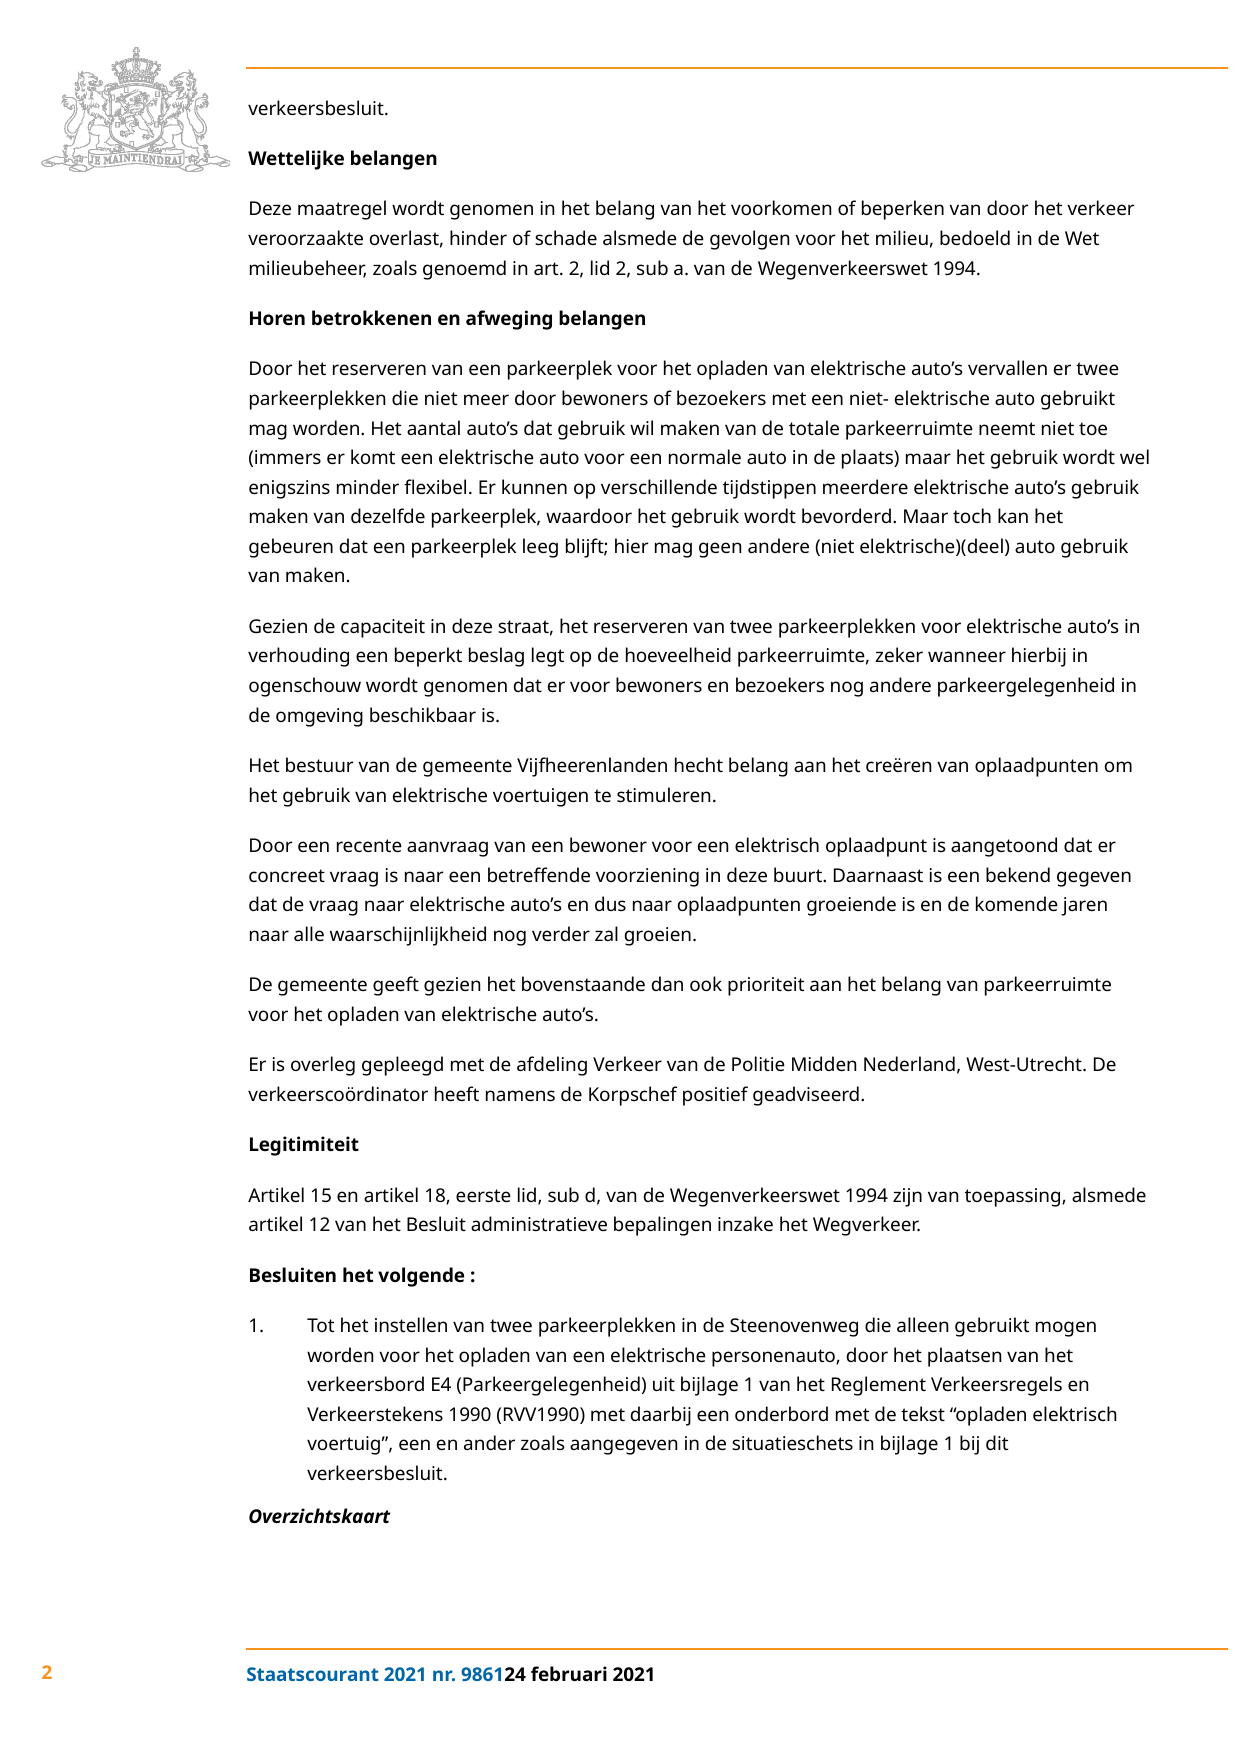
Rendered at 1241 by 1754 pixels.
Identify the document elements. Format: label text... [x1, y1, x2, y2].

text Door een recente aanvraag van een bewoner voor een elektrisch oplaadpunt is aangetoond dat er concreet vraag is naar een betreffende voorziening in deze buurt. Daarnaast is een bekend gegeven dat de vraag naar elektrische auto’s en dus naar oplaadpunten groeiende is en de komende jaren naar alle waarschijnlijkheid nog verder zal groeien. [248, 832, 1152, 947]
text Overzichtskaart [248, 1503, 1152, 1529]
text verkeersbesluit. [248, 95, 1152, 121]
text De gemeente geeft gezien het bovenstaande dan ook prioriteit aan het belang van parkeerruimte voor het opladen van elektrische auto’s. [248, 971, 1152, 1027]
text Horen betrokkenen en afweging belangen [248, 305, 1152, 331]
text Door het reserveren van een parkeerplek voor het opladen van elektrische auto’s vervallen er twee parkeerplekken die niet meer door bewoners of bezoekers met een niet- elektrische auto gebruikt mag worden. Het aantal auto’s dat gebruik wil maken van de totale parkeerruimte neemt niet toe (immers er komt een elektrische auto voor een normale auto in de plaats) maar het gebruik wordt wel enigszins minder flexibel. Er kunnen op verschillende tijdstippen meerdere elektrische auto’s gebruik maken van dezelfde parkeerplek, waardoor het gebruik wordt bevorderd. Maar toch kan het gebeuren dat een parkeerplek leeg blijft; hier mag geen andere (niet elektrische)(deel) auto gebruik van maken. [248, 356, 1152, 588]
picture [41, 47, 231, 172]
text Besluiten het volgende : [248, 1262, 1152, 1288]
list Tot het instellen van twee parkeerplekken in de Steenovenweg die alleen gebruikt mogen worden voor het opladen van een elektrische personenauto, door het plaatsen van het verkeersbord E4 (Parkeergelegenheid) uit bijlage 1 van het Reglement Verkeersregels en Verkeerstekens 1990 (RVV1990) met daarbij een onderbord met de tekst “opladen elektrisch voertuig”, een en ander zoals aangegeven in de situatieschets in bijlage 1 bij dit verkeersbesluit. [248, 1312, 1152, 1486]
text Er is overleg gepleegd met de afdeling Verkeer van de Politie Midden Nederland, West-Utrecht. De verkeerscoördinator heeft namens de Korpschef positief geadviseerd. [248, 1051, 1152, 1107]
text Legitimiteit [248, 1131, 1152, 1157]
text Het bestuur van de gemeente Vijfheerenlanden hecht belang aan het creëren van oplaadpunten om het gebruik van elektrische voertuigen te stimuleren. [248, 752, 1152, 808]
text Deze maatregel wordt genomen in het belang van het voorkomen of beperken van door het verkeer veroorzaakte overlast, hinder of schade alsmede de gevolgen voor het milieu, bedoeld in de Wet milieubeheer, zoals genoemd in art. 2, lid 2, sub a. van de Wegenverkeerswet 1994. [248, 196, 1152, 281]
text Wettelijke belangen [248, 145, 1152, 171]
text Artikel 15 en artikel 18, eerste lid, sub d, van de Wegenverkeerswet 1994 zijn van toepassing, alsmede artikel 12 van het Besluit administratieve bepalingen inzake het Wegverkeer. [248, 1182, 1152, 1237]
text Gezien de capaciteit in deze straat, het reserveren van twee parkeerplekken voor elektrische auto’s in verhouding een beperkt beslag legt op de hoeveelheid parkeerruimte, zeker wanneer hierbij in ogenschouw wordt genomen dat er voor bewoners en bezoekers nog andere parkeergelegenheid in de omgeving beschikbaar is. [248, 613, 1152, 728]
